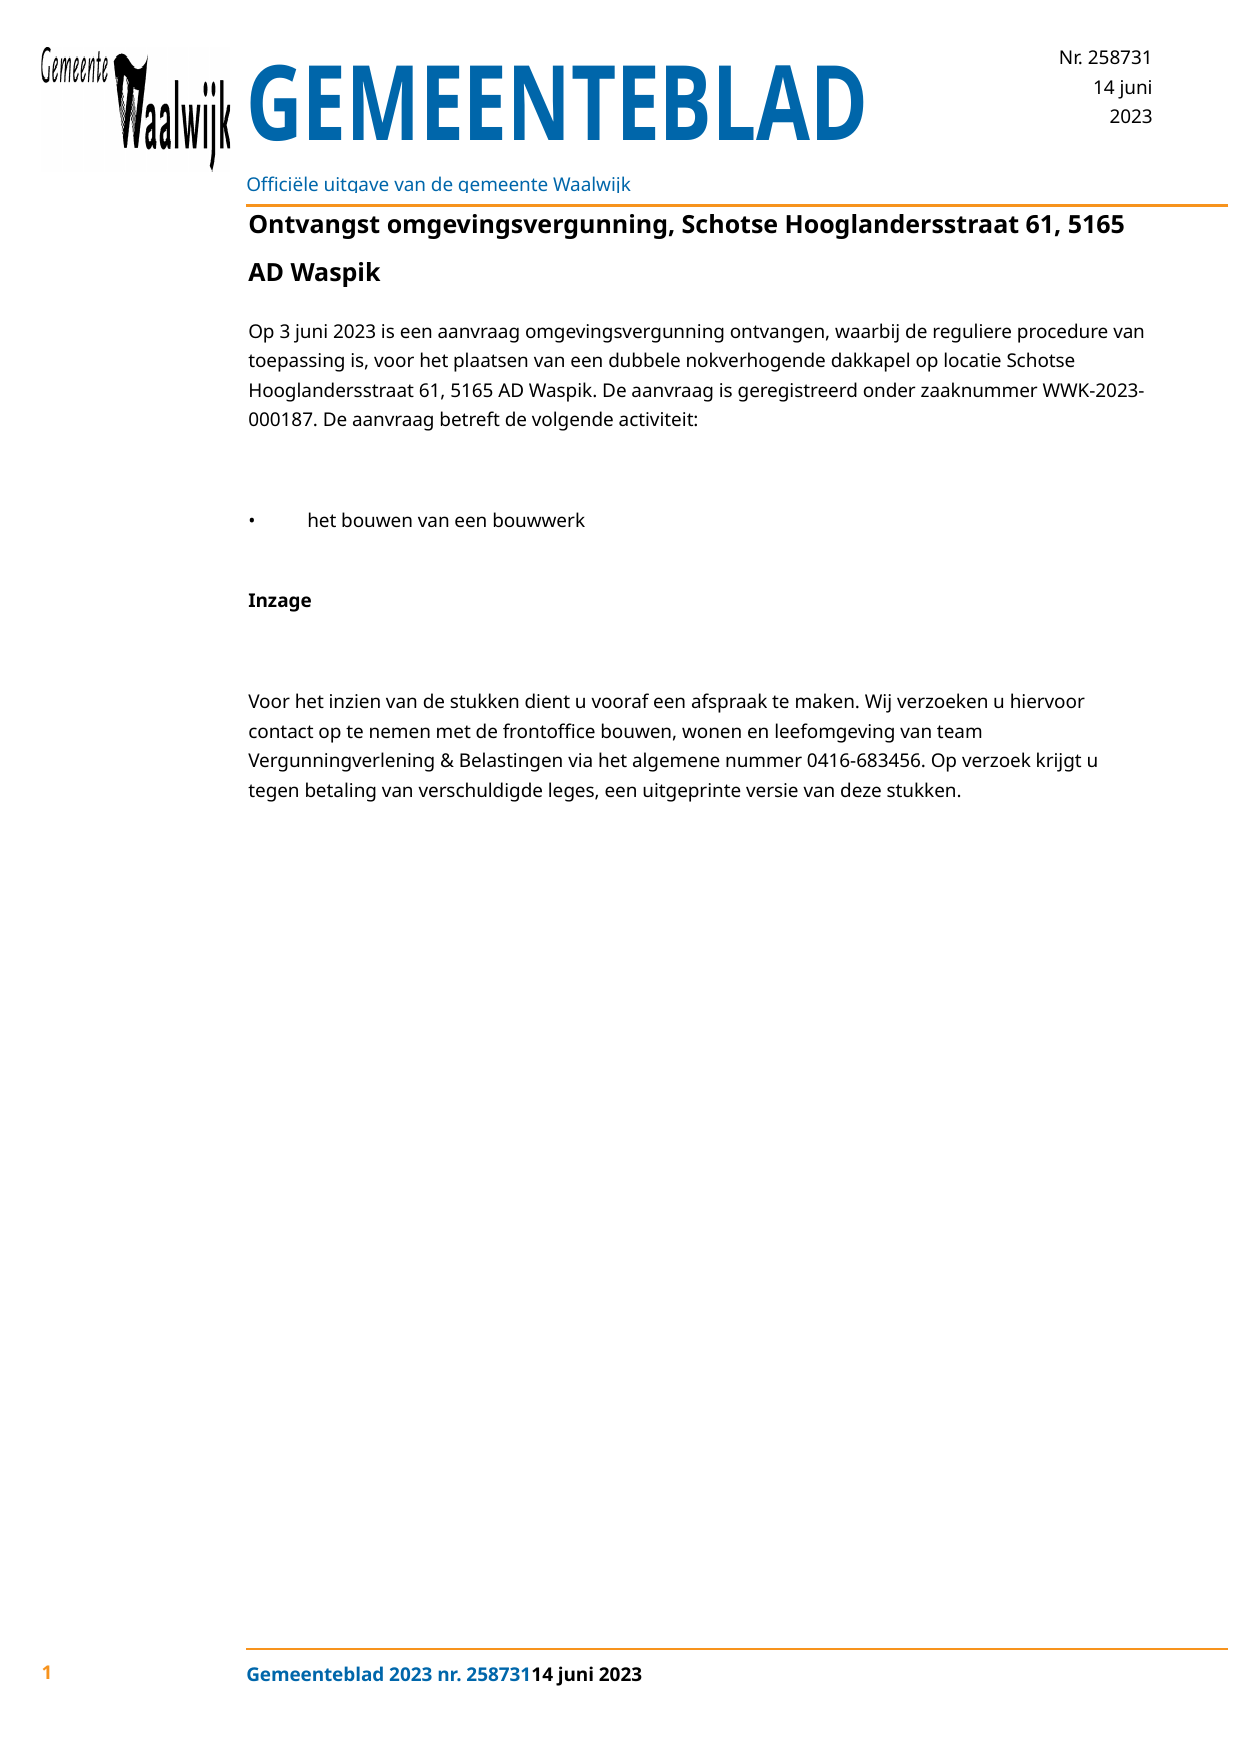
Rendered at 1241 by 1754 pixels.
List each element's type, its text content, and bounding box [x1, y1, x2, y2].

text Ontvangst omgevingsvergunning, Schotse Hooglandersstraat 61, 5165 AD Waspik [248, 207, 1152, 288]
text Voor het inzien van de stukken dient u vooraf een afspraak te maken. Wij verzoeken u hiervoor contact op te nemen met de frontoffice bouwen, wonen en leefomgeving van team Vergunningverlening & Belastingen via het algemene nummer 0416-683456. Op verzoek krijgt u tegen betaling van verschuldigde leges, een uitgeprinte versie van deze stukken. [248, 688, 1152, 803]
picture [41, 47, 231, 172]
text Op 3 juni 2023 is een aanvraag omgevingsvergunning ontvangen, waarbij de reguliere procedure van toepassing is, voor het plaatsen van een dubbele nokverhogende dakkapel op locatie Schotse Hooglandersstraat 61, 5165 AD Waspik. De aanvraag is geregistreerd onder zaaknummer WWK-2023-000187. De aanvraag betreft de volgende activiteit: [248, 318, 1152, 432]
text Inzage [248, 587, 1152, 613]
list het bouwen van een bouwwerk [248, 507, 1152, 533]
